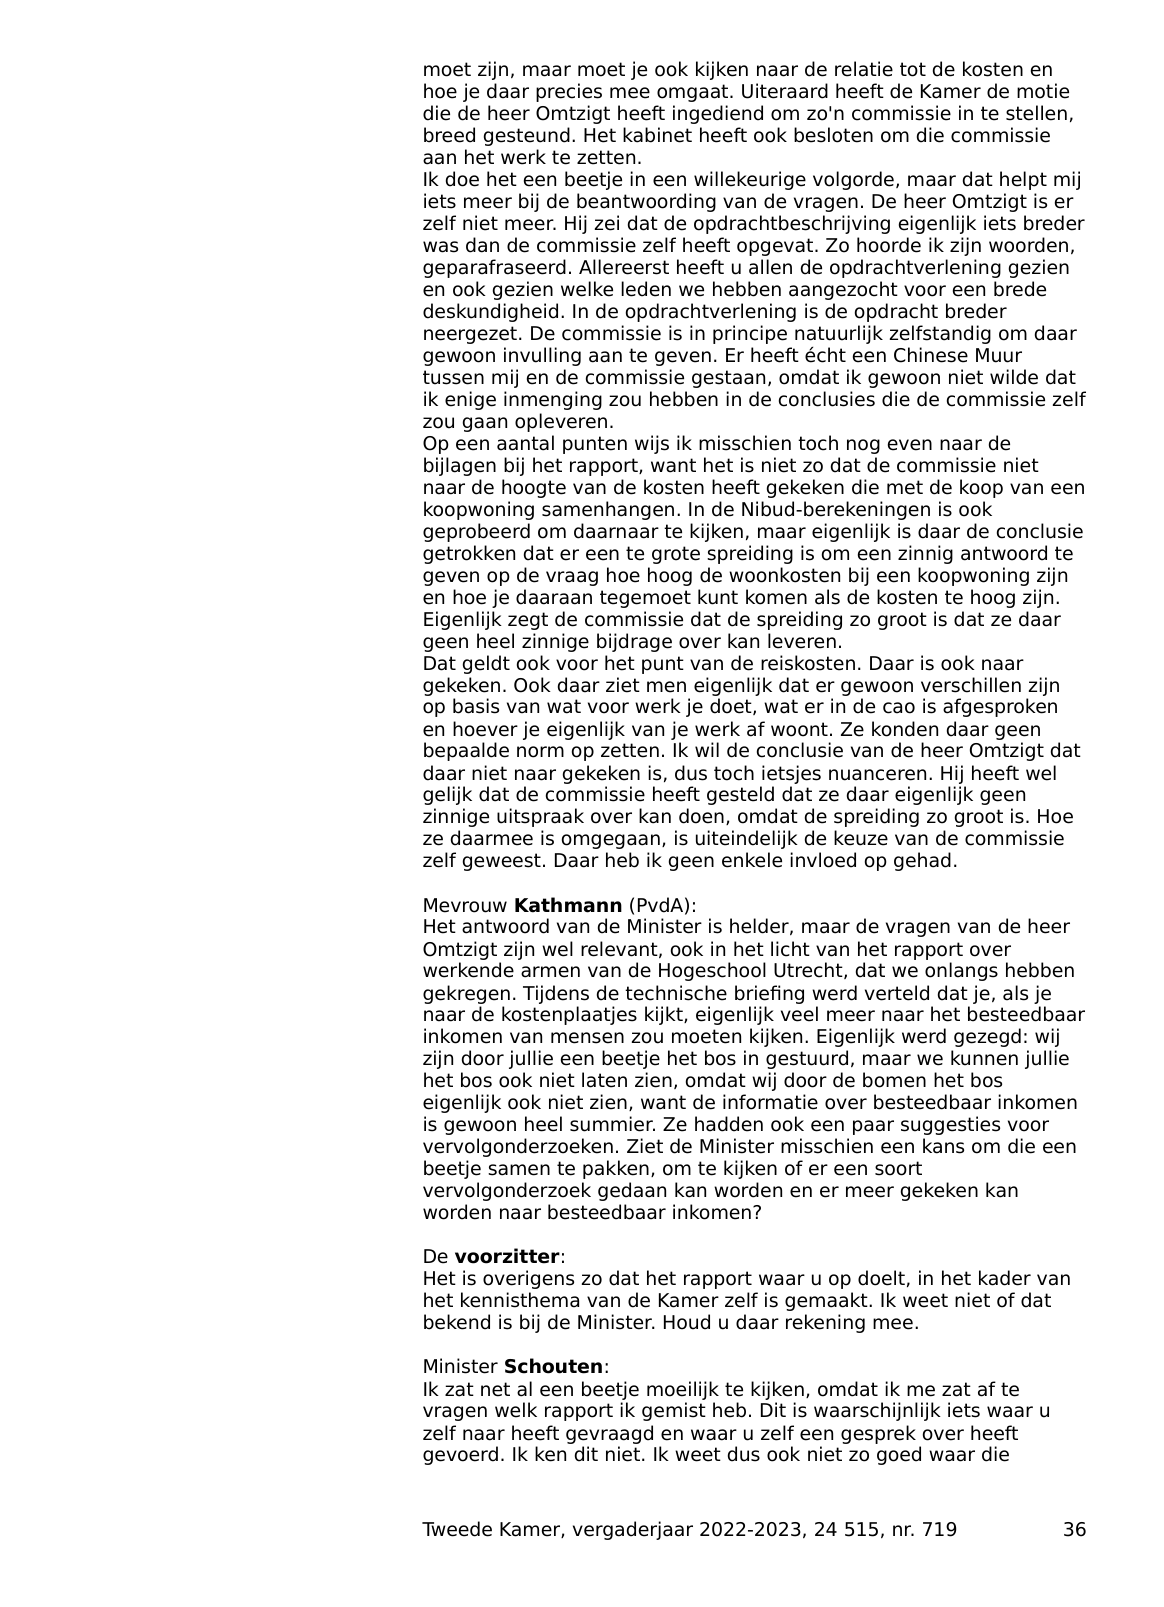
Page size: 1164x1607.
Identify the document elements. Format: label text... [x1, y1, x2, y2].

text Op een aantal punten wijs ik misschien toch nog even naar de bijlagen bij het rapport, want het is niet zo dat de commissie niet naar de hoogte van de kosten heeft gekeken die met de koop van een koopwoning samenhangen. In de Nibud-berekeningen is ook geprobeerd om daarnaar te kijken, maar eigenlijk is daar de conclusie getrokken dat er een te grote spreiding is om een zinnig antwoord te geven op de vraag hoe hoog de woonkosten bij een koopwoning zijn en hoe je daaraan tegemoet kunt komen als de kosten te hoog zijn. Eigenlijk zegt de commissie dat de spreiding zo groot is dat ze daar geen heel zinnige bijdrage over kan leveren. [422, 433, 1087, 652]
text Ik doe het een beetje in een willekeurige volgorde, maar dat helpt mij iets meer bij de beantwoording van de vragen. De heer Omtzigt is er zelf niet meer. Hij zei dat de opdrachtbeschrijving eigenlijk iets breder was dan de commissie zelf heeft opgevat. Zo hoorde ik zijn woorden, geparafraseerd. Allereerst heeft u allen de opdrachtverlening gezien en ook gezien welke leden we hebben aangezocht voor een brede deskundigheid. In de opdrachtverlening is de opdracht breder neergezet. De commissie is in principe natuurlijk zelfstandig om daar gewoon invulling aan te geven. Er heeft écht een Chinese Muur tussen mij en de commissie gestaan, omdat ik gewoon niet wilde dat ik enige inmenging zou hebben in de conclusies die de commissie zelf zou gaan opleveren. [422, 169, 1087, 433]
text De voorzitter: [422, 1246, 1087, 1268]
text Het is overigens zo dat het rapport waar u op doelt, in het kader van het kennisthema van de Kamer zelf is gemaakt. Ik weet niet of dat bekend is bij de Minister. Houd u daar rekening mee. [422, 1268, 1087, 1334]
text Het antwoord van de Minister is helder, maar de vragen van de heer Omtzigt zijn wel relevant, ook in het licht van het rapport over werkende armen van de Hogeschool Utrecht, dat we onlangs hebben gekregen. Tijdens de technische briefing werd verteld dat je, als je naar de kostenplaatjes kijkt, eigenlijk veel meer naar het besteedbaar inkomen van mensen zou moeten kijken. Eigenlijk werd gezegd: wij zijn door jullie een beetje het bos in gestuurd, maar we kunnen jullie het bos ook niet laten zien, omdat wij door de bomen het bos eigenlijk ook niet zien, want de informatie over besteedbaar inkomen is gewoon heel summier. Ze hadden ook een paar suggesties voor vervolgonderzoeken. Ziet de Minister misschien een kans om die een beetje samen te pakken, om te kijken of er een soort vervolgonderzoek gedaan kan worden en er meer gekeken kan worden naar besteedbaar inkomen? [422, 916, 1087, 1224]
text Ik zat net al een beetje moeilijk te kijken, omdat ik me zat af te vragen welk rapport ik gemist heb. Dit is waarschijnlijk iets waar u zelf naar heeft gevraagd en waar u zelf een gesprek over heeft gevoerd. Ik ken dit niet. Ik weet dus ook niet zo goed waar die [422, 1378, 1087, 1466]
text Dat geldt ook voor het punt van de reiskosten. Daar is ook naar gekeken. Ook daar ziet men eigenlijk dat er gewoon verschillen zijn op basis van wat voor werk je doet, wat er in de cao is afgesproken en hoever je eigenlijk van je werk af woont. Ze konden daar geen bepaalde norm op zetten. Ik wil de conclusie van de heer Omtzigt dat daar niet naar gekeken is, dus toch ietsjes nuanceren. Hij heeft wel gelijk dat de commissie heeft gesteld dat ze daar eigenlijk geen zinnige uitspraak over kan doen, omdat de spreiding zo groot is. Hoe ze daarmee is omgegaan, is uiteindelijk de keuze van de commissie zelf geweest. Daar heb ik geen enkele invloed op gehad. [422, 652, 1087, 872]
text Minister Schouten: [422, 1356, 1087, 1378]
text moet zijn, maar moet je ook kijken naar de relatie tot de kosten en hoe je daar precies mee omgaat. Uiteraard heeft de Kamer de motie die de heer Omtzigt heeft ingediend om zo'n commissie in te stellen, breed gesteund. Het kabinet heeft ook besloten om die commissie aan het werk te zetten. [422, 59, 1087, 169]
text Mevrouw Kathmann (PvdA): [422, 894, 1087, 916]
